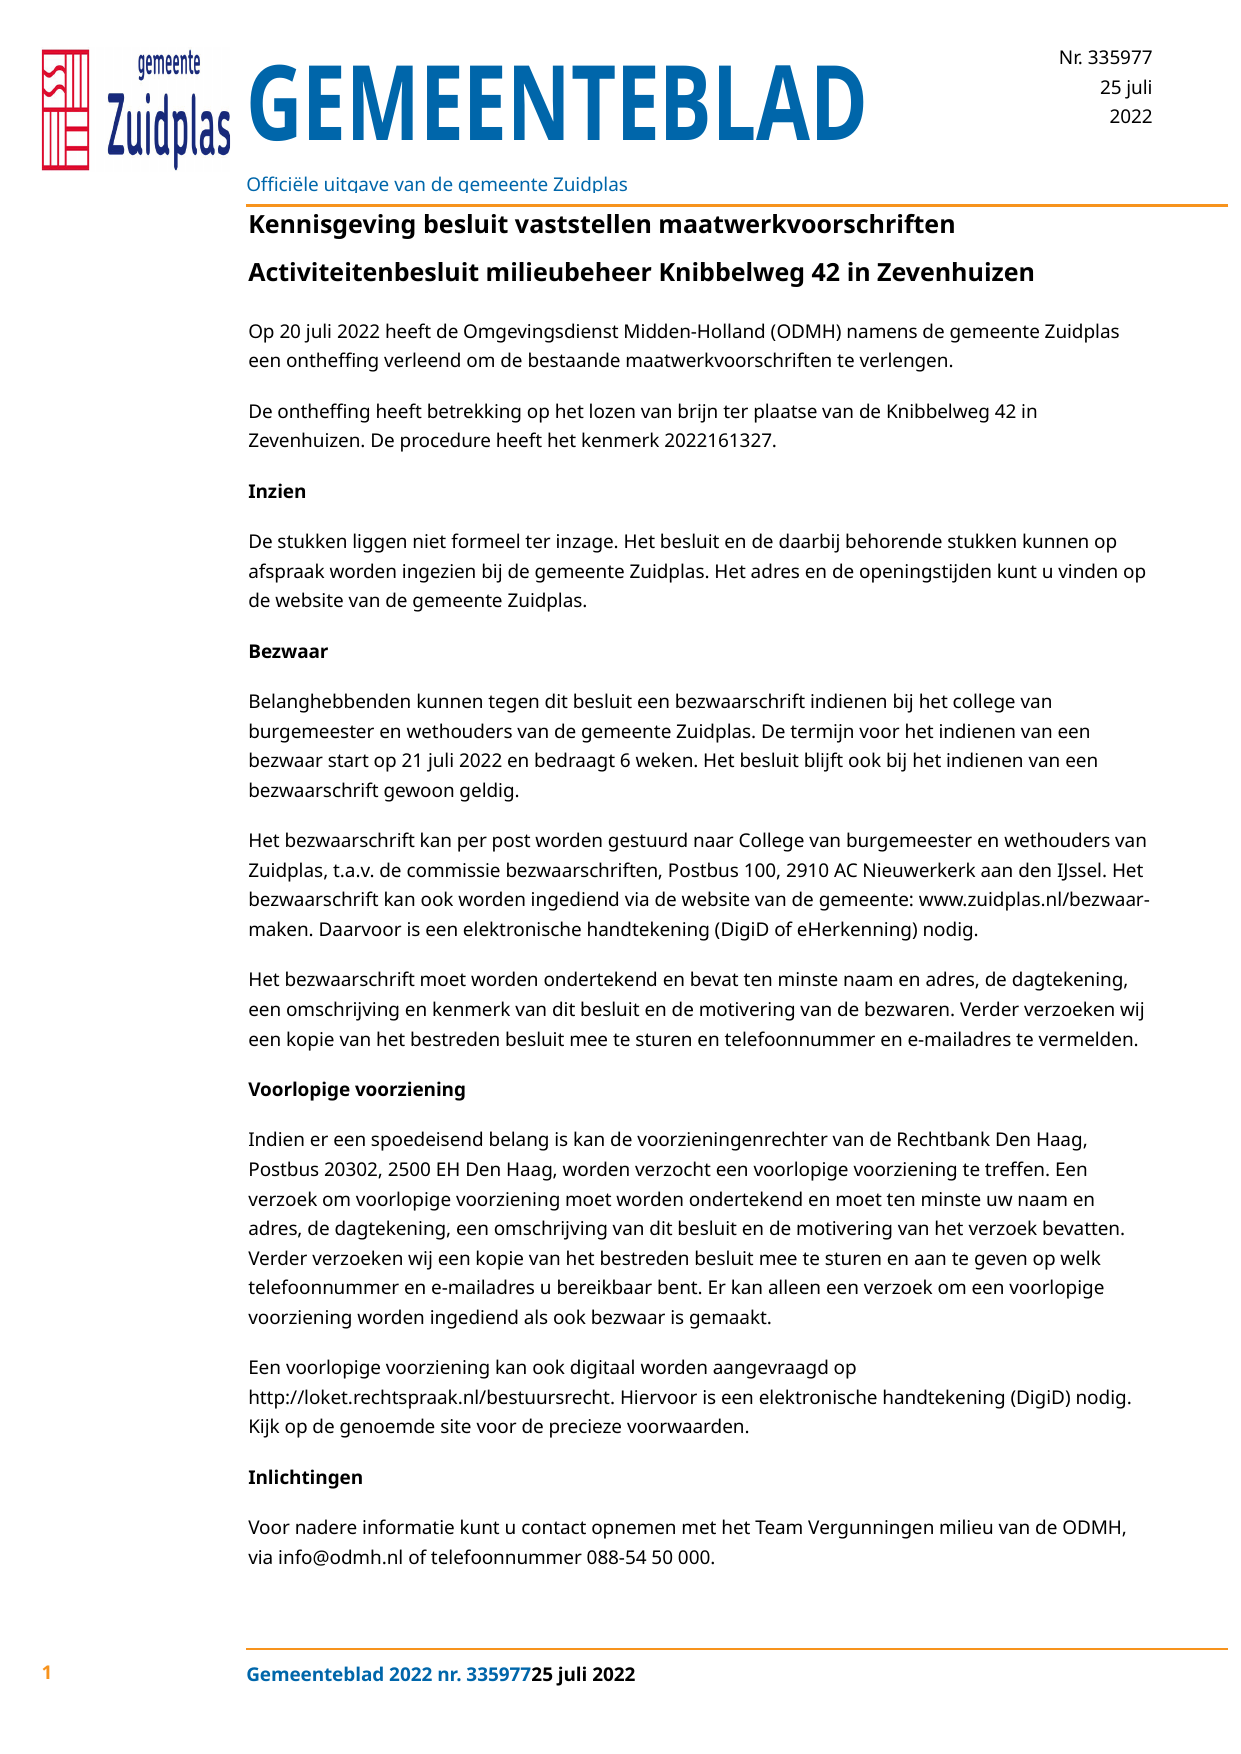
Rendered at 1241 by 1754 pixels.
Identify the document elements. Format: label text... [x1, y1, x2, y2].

text Belanghebbenden kunnen tegen dit besluit een bezwaarschrift indienen bij het college van burgemeester en wethouders van de gemeente Zuidplas. De termijn voor het indienen van een bezwaar start op 21 juli 2022 en bedraagt 6 weken. Het besluit blijft ook bij het indienen van een bezwaarschrift gewoon geldig. [248, 688, 1152, 803]
text Voorlopige voorziening [248, 1076, 1152, 1102]
text De stukken liggen niet formeel ter inzage. Het besluit en de daarbij behorende stukken kunnen op afspraak worden ingezien bij de gemeente Zuidplas. Het adres en de openingstijden kunt u vinden op de website van de gemeente Zuidplas. [248, 528, 1152, 613]
text Inzien [248, 478, 1152, 504]
text Indien er een spoedeisend belang is kan de voorzieningenrechter van de Rechtbank Den Haag, Postbus 20302, 2500 EH Den Haag, worden verzocht een voorlopige voorziening te treffen. Een verzoek om voorlopige voorziening moet worden ondertekend en moet ten minste uw naam en adres, de dagtekening, een omschrijving van dit besluit en de motivering van het verzoek bevatten. Verder verzoeken wij een kopie van het bestreden besluit mee te sturen en aan te geven op welk telefoonnummer en e-mailadres u bereikbaar bent. Er kan alleen een verzoek om een voorlopige voorziening worden ingediend als ook bezwaar is gemaakt. [248, 1127, 1152, 1330]
picture [41, 47, 231, 172]
text Een voorlopige voorziening kan ook digitaal worden aangevraagd op http://loket.rechtspraak.nl/bestuursrecht. Hiervoor is een elektronische handtekening (DigiD) nodig. Kijk op de genoemde site voor de precieze voorwaarden. [248, 1354, 1152, 1439]
text Kennisgeving besluit vaststellen maatwerkvoorschriften Activiteitenbesluit milieubeheer Knibbelweg 42 in Zevenhuizen [248, 207, 1152, 288]
text Op 20 juli 2022 heeft de Omgevingsdienst Midden-Holland (ODMH) namens de gemeente Zuidplas een ontheffing verleend om de bestaande maatwerkvoorschriften te verlengen. [248, 318, 1152, 373]
text Bezwaar [248, 638, 1152, 664]
text Inlichtingen [248, 1464, 1152, 1490]
text De ontheffing heeft betrekking op het lozen van brijn ter plaatse van de Knibbelweg 42 in Zevenhuizen. De procedure heeft het kenmerk 2022161327. [248, 398, 1152, 453]
text Het bezwaarschrift moet worden ondertekend en bevat ten minste naam en adres, de dagtekening, een omschrijving en kenmerk van dit besluit en de motivering van de bezwaren. Verder verzoeken wij een kopie van het bestreden besluit mee te sturen en telefoonnummer en e-mailadres te vermelden. [248, 967, 1152, 1052]
text Het bezwaarschrift kan per post worden gestuurd naar College van burgemeester en wethouders van Zuidplas, t.a.v. de commissie bezwaarschriften, Postbus 100, 2910 AC Nieuwerkerk aan den IJssel. Het bezwaarschrift kan ook worden ingediend via de website van de gemeente: www.zuidplas.nl/bezwaar-maken. Daarvoor is een elektronische handtekening (DigiD of eHerkenning) nodig. [248, 827, 1152, 942]
text Voor nadere informatie kunt u contact opnemen met het Team Vergunningen milieu van de ODMH, via info@odmh.nl of telefoonnummer 088-54 50 000. [248, 1514, 1152, 1570]
